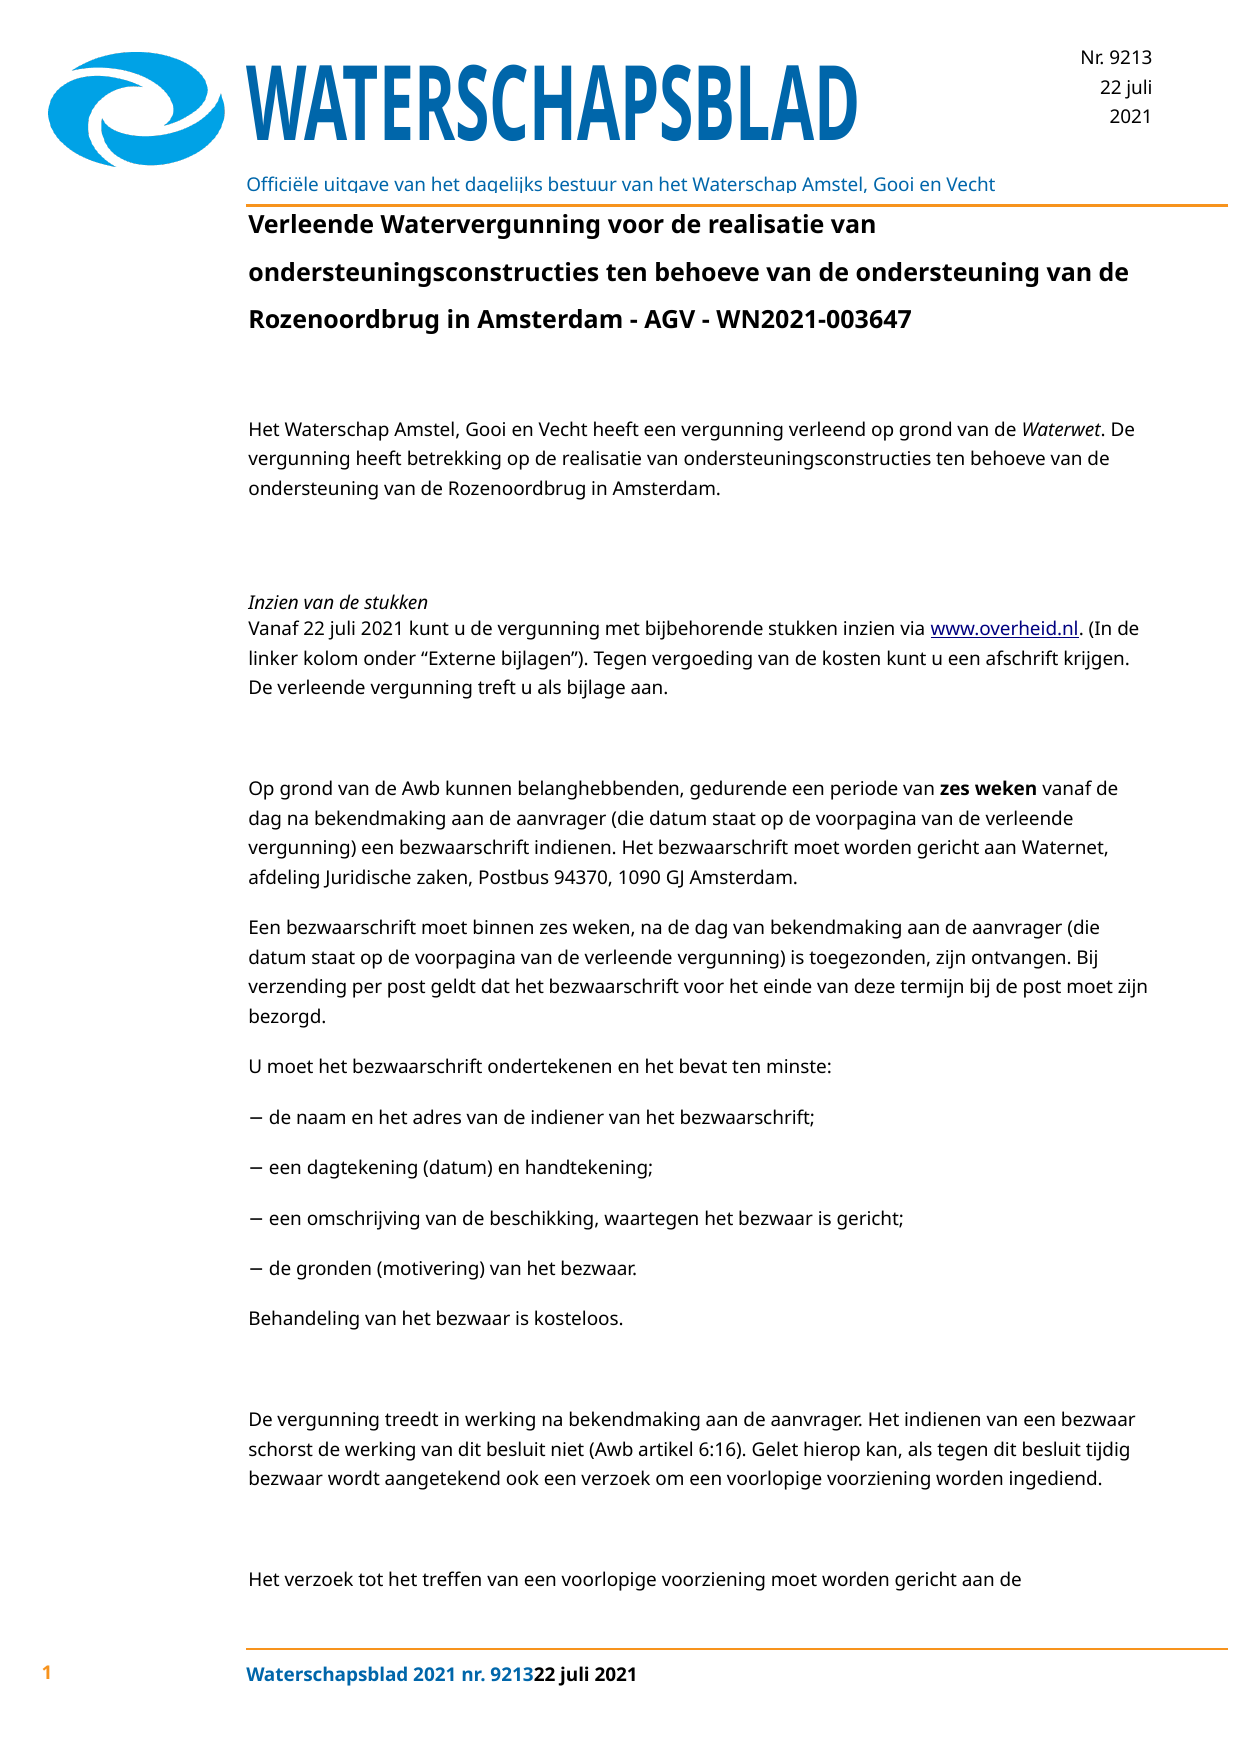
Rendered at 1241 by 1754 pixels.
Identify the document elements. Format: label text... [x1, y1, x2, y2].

text U moet het bezwaarschrift ondertekenen en het bevat ten minste: [248, 1053, 1152, 1079]
text Inzien van de stukken [248, 589, 1152, 615]
text Verleende Watervergunning voor de realisatie van ondersteuningsconstructies ten behoeve van de ondersteuning van de Rozenoordbrug in Amsterdam - AGV - WN2021-003647 [248, 207, 1152, 336]
text − een omschrijving van de beschikking, waartegen het bezwaar is gericht; [248, 1205, 1152, 1231]
text Het Waterschap Amstel, Gooi en Vecht heeft een vergunning verleend op grond van de Waterwet. De vergunning heeft betrekking op de realisatie van ondersteuningsconstructies ten behoeve van de ondersteuning van de Rozenoordbrug in Amsterdam. [248, 416, 1152, 501]
text De vergunning treedt in werking na bekendmaking aan de aanvrager. Het indienen van een bezwaar schorst de werking van dit besluit niet (Awb artikel 6:16). Gelet hierop kan, als tegen dit besluit tijdig bezwaar wordt aangetekend ook een verzoek om een voorlopige voorziening worden ingediend. [248, 1406, 1152, 1491]
text − een dagtekening (datum) en handtekening; [248, 1154, 1152, 1180]
text Een bezwaarschrift moet binnen zes weken, na de dag van bekendmaking aan de aanvrager (die datum staat op de voorpagina van de verleende vergunning) is toegezonden, zijn ontvangen. Bij verzending per post geldt dat het bezwaarschrift voor het einde van deze termijn bij de post moet zijn bezorgd. [248, 914, 1152, 1029]
picture [41, 47, 231, 172]
text − de gronden (motivering) van het bezwaar. [248, 1255, 1152, 1281]
text Het verzoek tot het treffen van een voorlopige voorziening moet worden gericht aan de [248, 1566, 1152, 1592]
text Behandeling van het bezwaar is kosteloos. [248, 1306, 1152, 1331]
text Op grond van de Awb kunnen belanghebbenden, gedurende een periode van zes weken vanaf de dag na bekendmaking aan de aanvrager (die datum staat op de voorpagina van de verleende vergunning) een bezwaarschrift indienen. Het bezwaarschrift moet worden gericht aan Waternet, afdeling Juridische zaken, Postbus 94370, 1090 GJ Amsterdam. [248, 775, 1152, 890]
text Vanaf 22 juli 2021 kunt u de vergunning met bijbehorende stukken inzien via www.overheid.nl. (In de linker kolom onder “Externe bijlagen”). Tegen vergoeding van de kosten kunt u een afschrift krijgen. De verleende vergunning treft u als bijlage aan. [248, 615, 1152, 700]
text − de naam en het adres van de indiener van het bezwaarschrift; [248, 1104, 1152, 1130]
